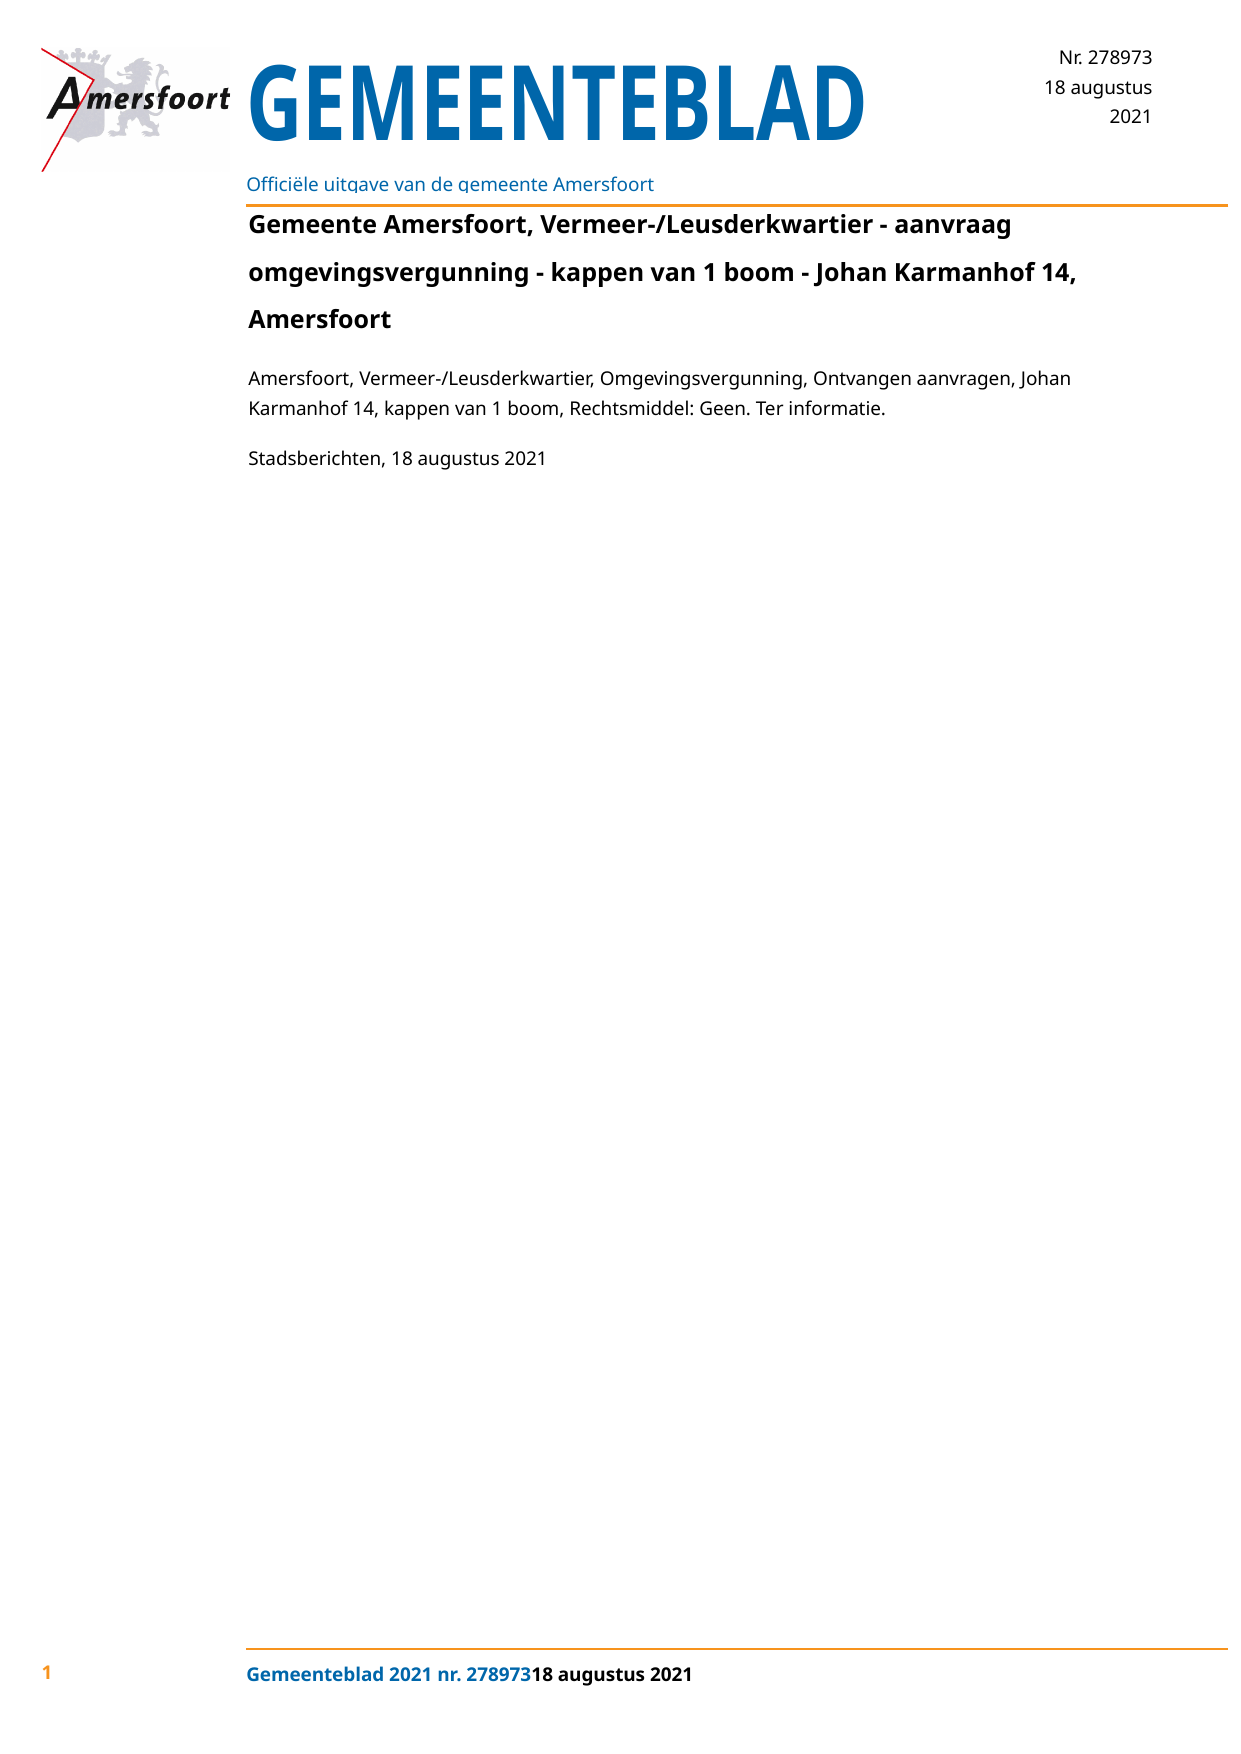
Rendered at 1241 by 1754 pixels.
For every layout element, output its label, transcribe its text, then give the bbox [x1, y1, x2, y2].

text Stadsberichten, 18 augustus 2021 [248, 446, 1152, 471]
picture [41, 47, 231, 172]
text Gemeente Amersfoort, Vermeer-/Leusderkwartier - aanvraag omgevingsvergunning - kappen van 1 boom - Johan Karmanhof 14, Amersfoort [248, 207, 1152, 336]
text Amersfoort, Vermeer-/Leusderkwartier, Omgevingsvergunning, Ontvangen aanvragen, Johan Karmanhof 14, kappen van 1 boom, Rechtsmiddel: Geen. Ter informatie. [248, 366, 1152, 421]
